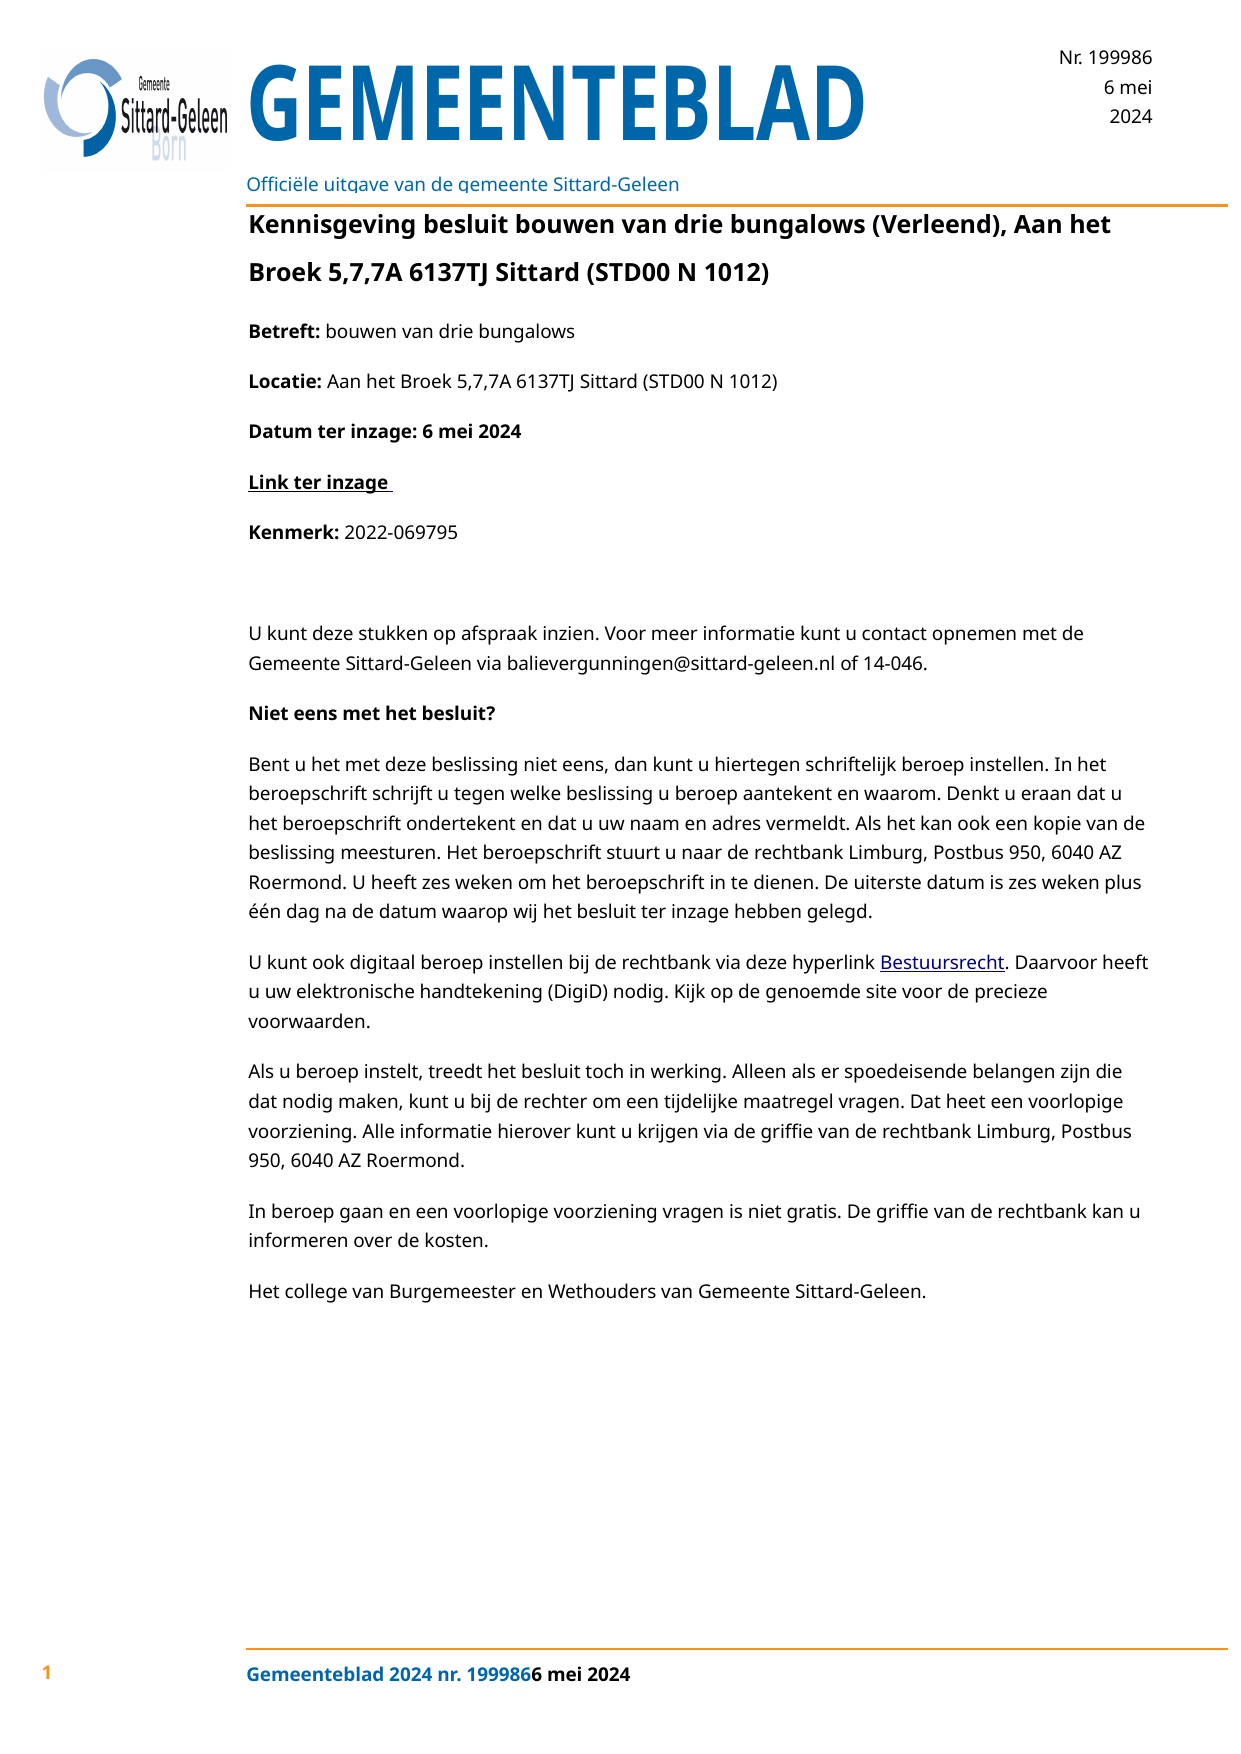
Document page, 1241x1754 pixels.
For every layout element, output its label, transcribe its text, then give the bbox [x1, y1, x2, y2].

text Kennisgeving besluit bouwen van drie bungalows (Verleend), Aan het Broek 5,7,7A 6137TJ Sittard (STD00 N 1012) [248, 207, 1152, 288]
picture [41, 47, 231, 172]
text Locatie: Aan het Broek 5,7,7A 6137TJ Sittard (STD00 N 1012) [248, 368, 1152, 394]
text U kunt ook digitaal beroep instellen bij de rechtbank via deze hyperlink Bestuursrecht. Daarvoor heeft u uw elektronische handtekening (DigiD) nodig. Kijk op de genoemde site voor de precieze voorwaarden. [248, 949, 1152, 1034]
text Link ter inzage [248, 469, 1152, 495]
text Kenmerk: 2022-069795 [248, 519, 1152, 545]
text Niet eens met het besluit? [248, 700, 1152, 726]
text Betreft: bouwen van drie bungalows [248, 318, 1152, 344]
text U kunt deze stukken op afspraak inzien. Voor meer informatie kunt u contact opnemen met de Gemeente Sittard-Geleen via balievergunningen@sittard-geleen.nl of 14-046. [248, 620, 1152, 676]
text In beroep gaan en een voorlopige voorziening vragen is niet gratis. De griffie van de rechtbank kan u informeren over de kosten. [248, 1198, 1152, 1253]
text Als u beroep instelt, treedt het besluit toch in werking. Alleen als er spoedeisende belangen zijn die dat nodig maken, kunt u bij de rechter om een tijdelijke maatregel vragen. Dat heet een voorlopige voorziening. Alle informatie hierover kunt u krijgen via de griffie van de rechtbank Limburg, Postbus 950, 6040 AZ Roermond. [248, 1059, 1152, 1173]
text Het college van Burgemeester en Wethouders van Gemeente Sittard-Geleen. [248, 1278, 1152, 1304]
text Datum ter inzage: 6 mei 2024 [248, 419, 1152, 444]
text Bent u het met deze beslissing niet eens, dan kunt u hiertegen schriftelijk beroep instellen. In het beroepschrift schrijft u tegen welke beslissing u beroep aantekent en waarom. Denkt u eraan dat u het beroepschrift ondertekent en dat u uw naam en adres vermeldt. Als het kan ook een kopie van de beslissing meesturen. Het beroepschrift stuurt u naar de rechtbank Limburg, Postbus 950, 6040 AZ Roermond. U heeft zes weken om het beroepschrift in te dienen. De uiterste datum is zes weken plus één dag na de datum waarop wij het besluit ter inzage hebben gelegd. [248, 751, 1152, 924]
